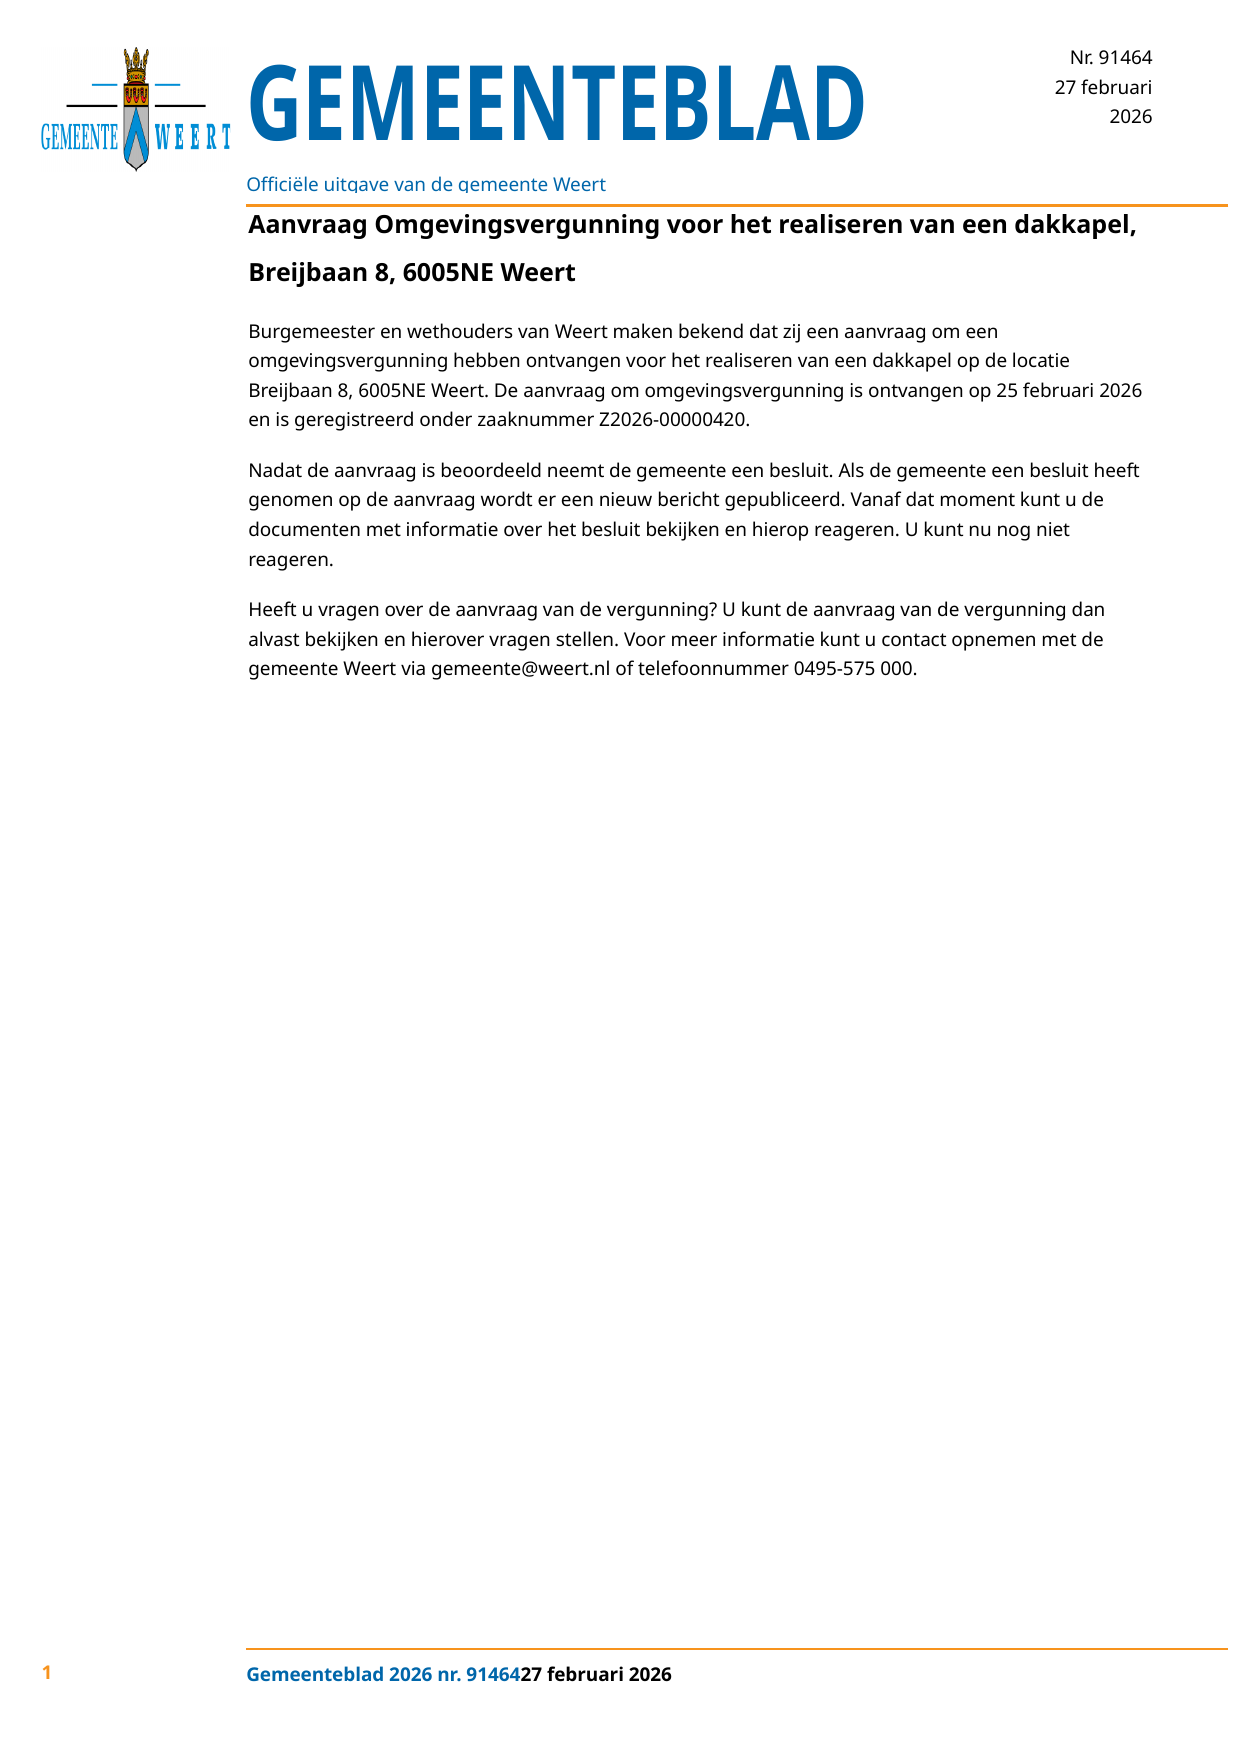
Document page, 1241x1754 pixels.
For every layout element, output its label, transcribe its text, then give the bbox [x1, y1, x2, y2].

picture [41, 47, 231, 172]
text Aanvraag Omgevingsvergunning voor het realiseren van een dakkapel, Breijbaan 8, 6005NE Weert [248, 207, 1152, 288]
text Heeft u vragen over de aanvraag van de vergunning? U kunt de aanvraag van de vergunning dan alvast bekijken en hierover vragen stellen. Voor meer informatie kunt u contact opnemen met de gemeente Weert via gemeente@weert.nl of telefoonnummer 0495-575 000. [248, 596, 1152, 681]
text Burgemeester en wethouders van Weert maken bekend dat zij een aanvraag om een omgevingsvergunning hebben ontvangen voor het realiseren van een dakkapel op de locatie Breijbaan 8, 6005NE Weert. De aanvraag om omgevingsvergunning is ontvangen op 25 februari 2026 en is geregistreerd onder zaaknummer Z2026-00000420. [248, 318, 1152, 432]
text Nadat de aanvraag is beoordeeld neemt de gemeente een besluit. Als de gemeente een besluit heeft genomen op de aanvraag wordt er een nieuw bericht gepubliceerd. Vanaf dat moment kunt u de documenten met informatie over het besluit bekijken en hierop reageren. U kunt nu nog niet reageren. [248, 457, 1152, 572]
